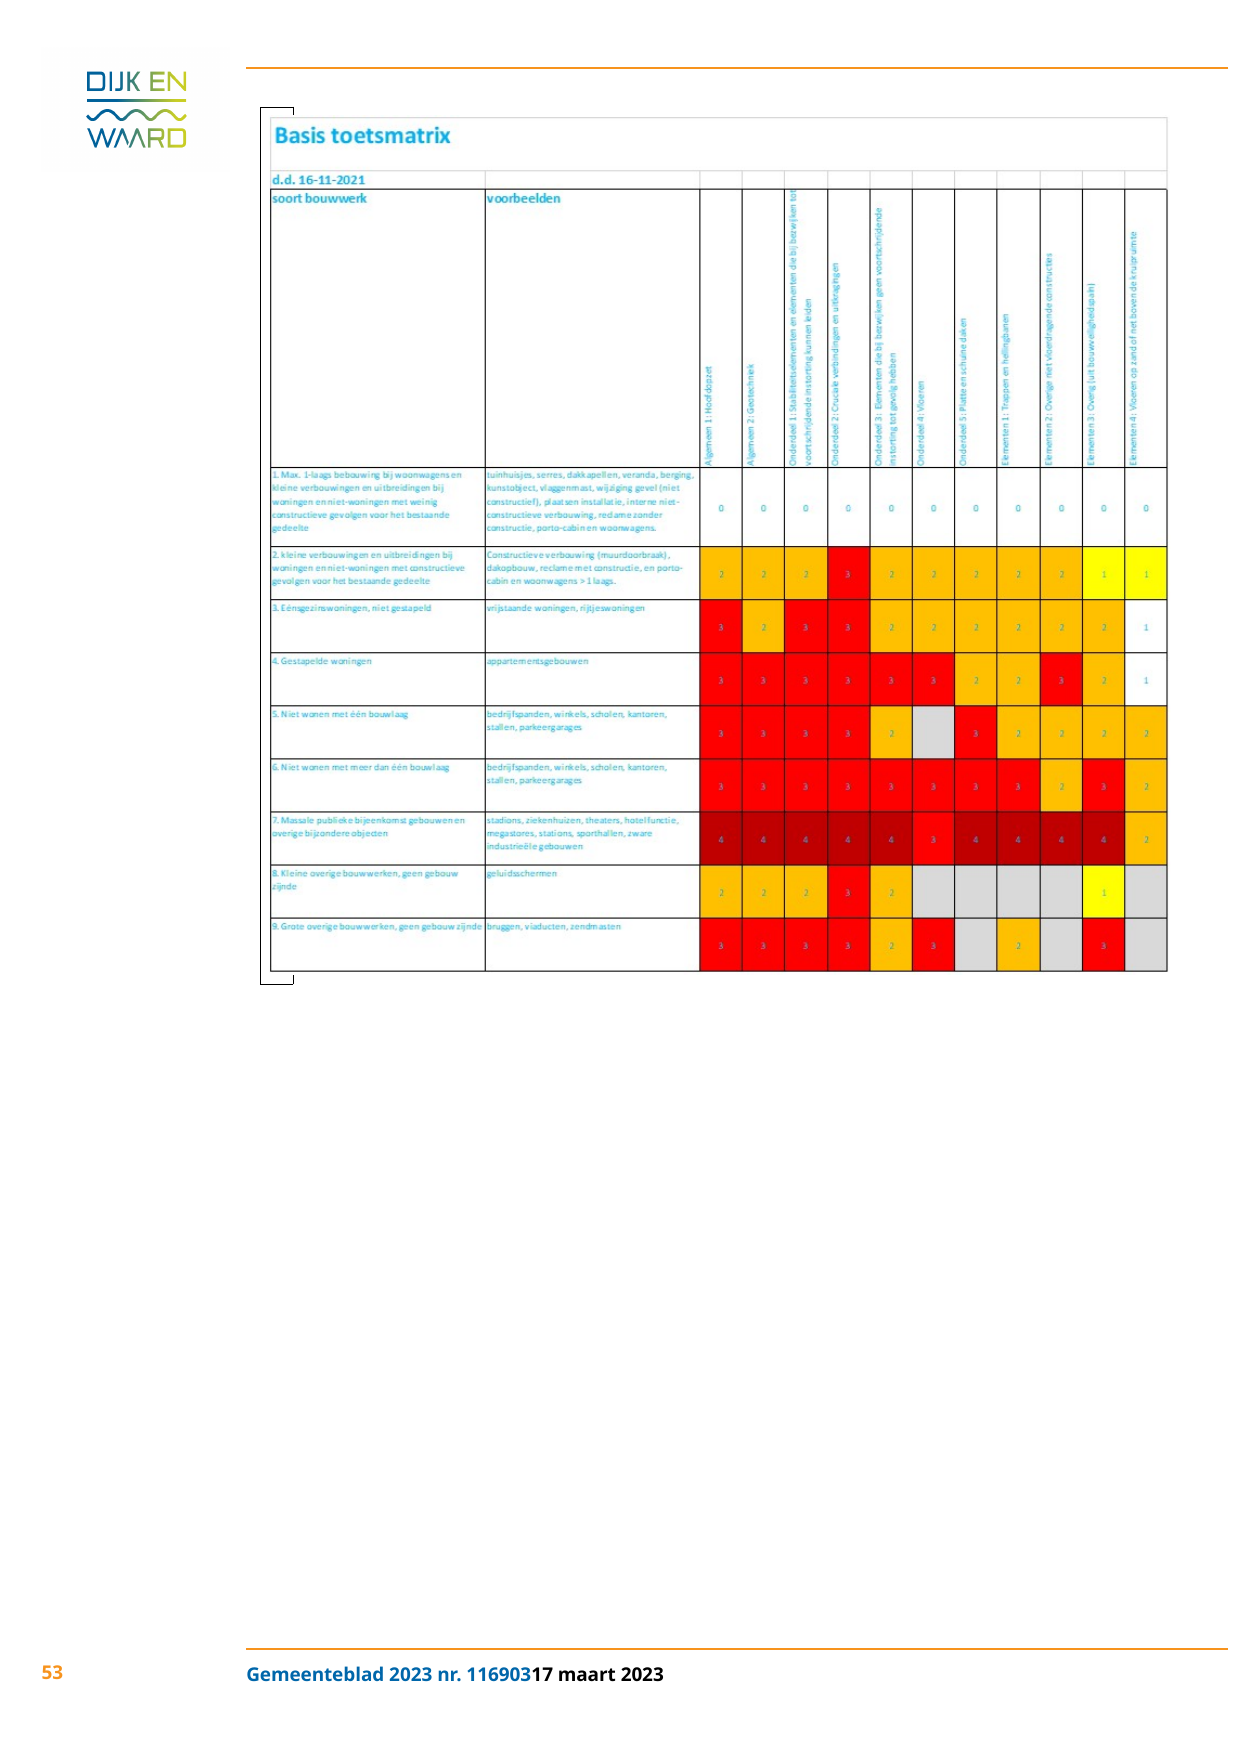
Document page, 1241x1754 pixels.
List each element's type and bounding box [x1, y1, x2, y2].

picture [268, 115, 1173, 975]
picture [41, 47, 231, 172]
